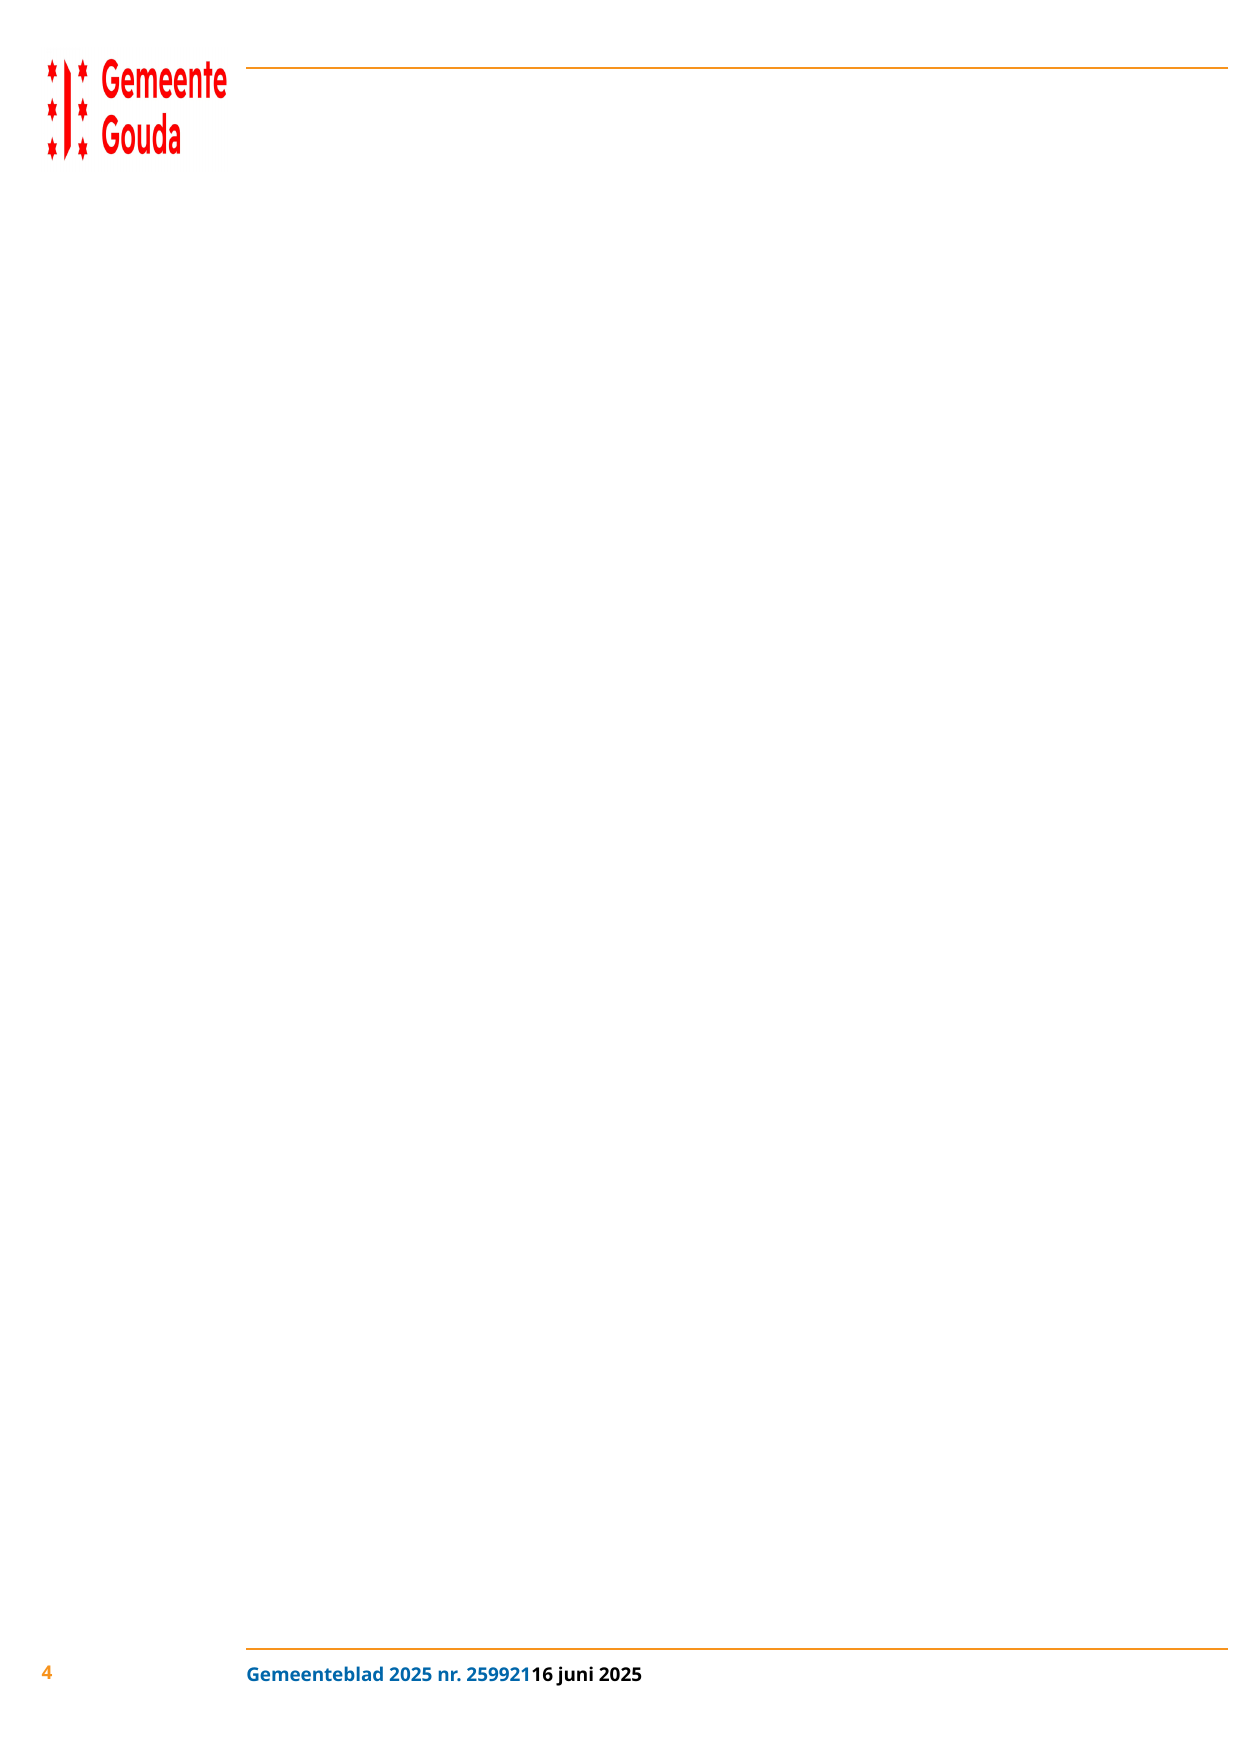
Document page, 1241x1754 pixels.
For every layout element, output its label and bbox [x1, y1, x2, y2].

picture [41, 47, 231, 172]
